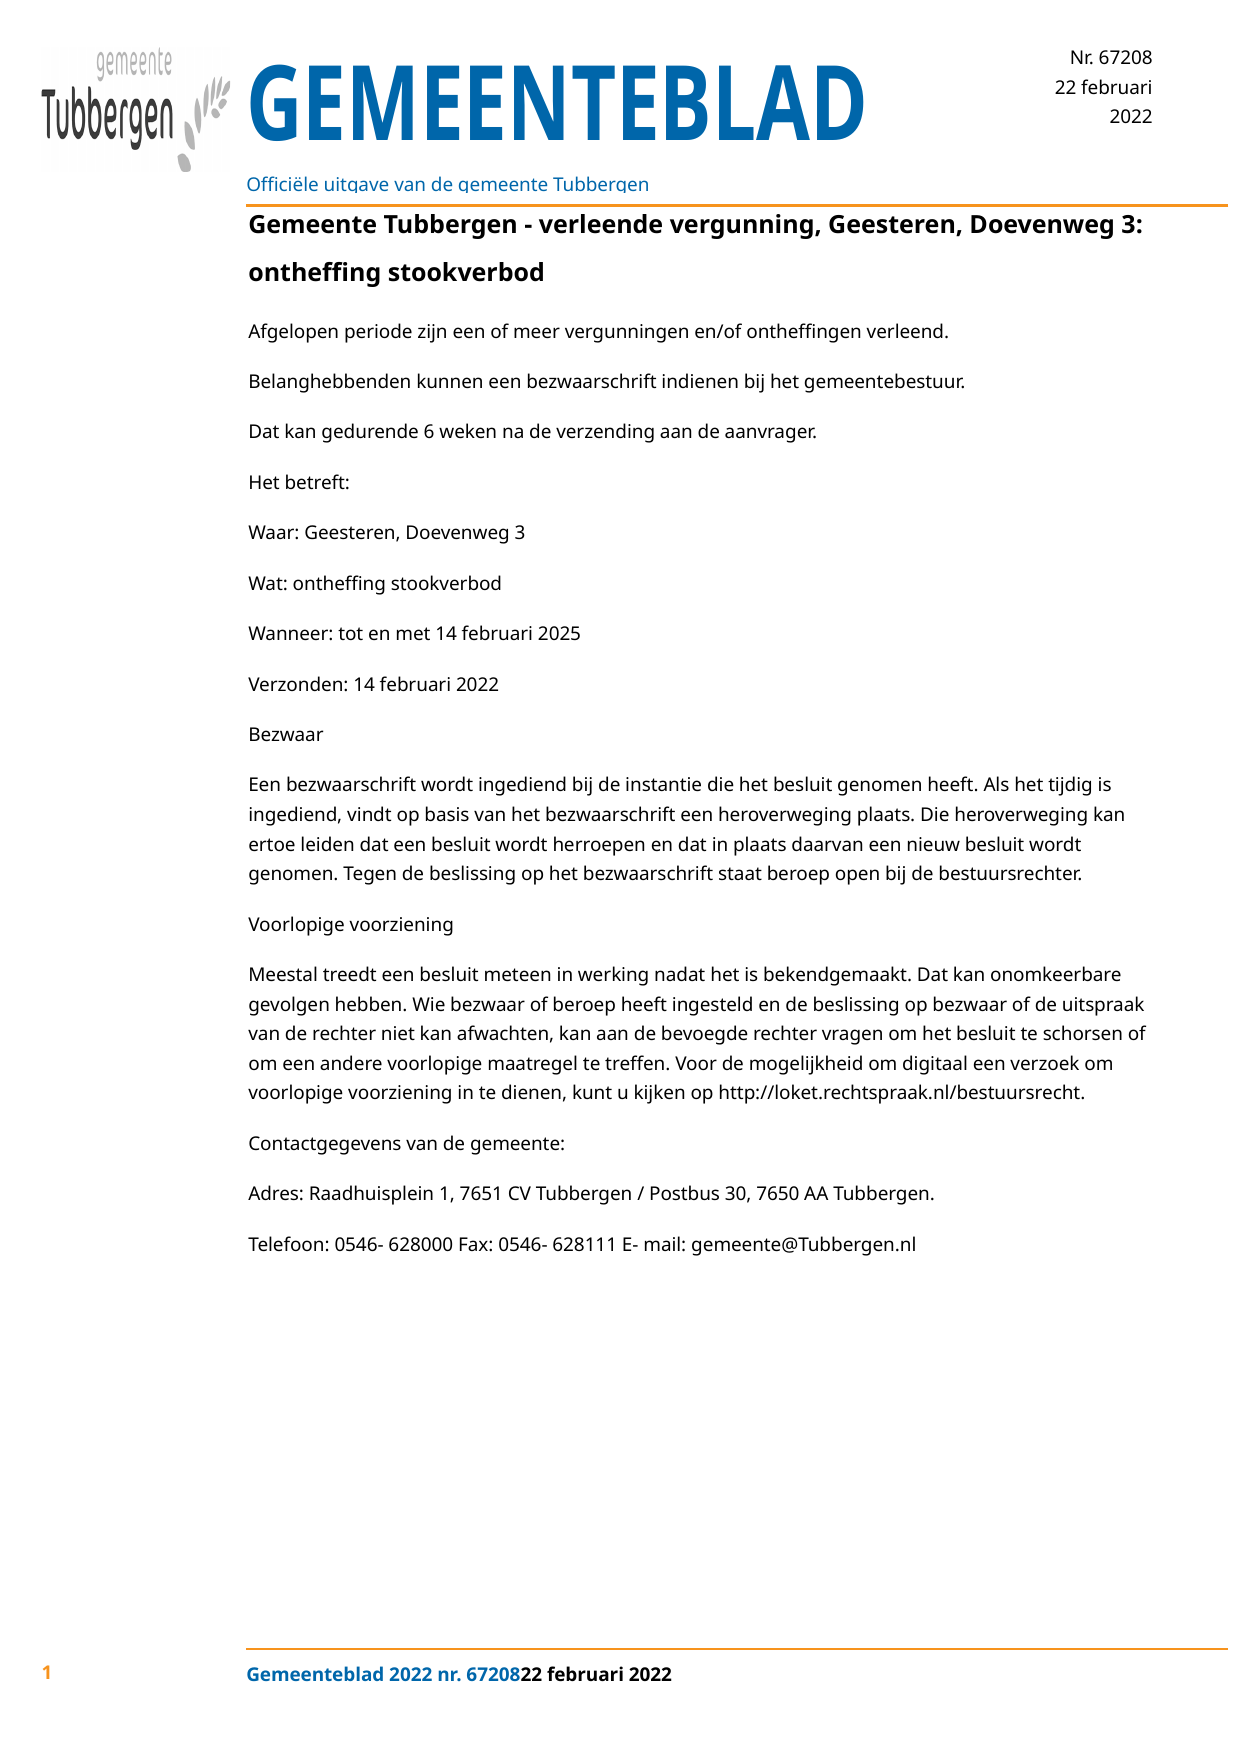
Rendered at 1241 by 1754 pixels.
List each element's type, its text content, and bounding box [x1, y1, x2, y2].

text Belanghebbenden kunnen een bezwaarschrift indienen bij het gemeentebestuur. [248, 368, 1152, 394]
text Waar: Geesteren, Doevenweg 3 [248, 519, 1152, 545]
text Voorlopige voorziening [248, 911, 1152, 937]
text Afgelopen periode zijn een of meer vergunningen en/of ontheffingen verleend. [248, 318, 1152, 344]
text Bezwaar [248, 721, 1152, 747]
text Wat: ontheffing stookverbod [248, 570, 1152, 596]
text Adres: Raadhuisplein 1, 7651 CV Tubbergen / Postbus 30, 7650 AA Tubbergen. [248, 1180, 1152, 1206]
picture [41, 47, 231, 172]
text Contactgegevens van de gemeente: [248, 1130, 1152, 1156]
text Een bezwaarschrift wordt ingediend bij de instantie die het besluit genomen heeft. Als het tijdig is ingediend, vindt op basis van het bezwaarschrift een heroverweging plaats. Die heroverweging kan ertoe leiden dat een besluit wordt herroepen en dat in plaats daarvan een nieuw besluit wordt genomen. Tegen de beslissing op het bezwaarschrift staat beroep open bij de bestuursrechter. [248, 772, 1152, 886]
text Meestal treedt een besluit meteen in werking nadat het is bekendgemaakt. Dat kan onomkeerbare gevolgen hebben. Wie bezwaar of beroep heeft ingesteld en de beslissing op bezwaar of de uitspraak van de rechter niet kan afwachten, kan aan de bevoegde rechter vragen om het besluit te schorsen of om een andere voorlopige maatregel te treffen. Voor de mogelijkheid om digitaal een verzoek om voorlopige voorziening in te dienen, kunt u kijken op http://loket.rechtspraak.nl/bestuursrecht. [248, 961, 1152, 1105]
text Wanneer: tot en met 14 februari 2025 [248, 620, 1152, 646]
text Telefoon: 0546- 628000 Fax: 0546- 628111 E- mail: gemeente@Tubbergen.nl [248, 1231, 1152, 1257]
text Verzonden: 14 februari 2022 [248, 671, 1152, 697]
text Dat kan gedurende 6 weken na de verzending aan de aanvrager. [248, 419, 1152, 444]
text Gemeente Tubbergen - verleende vergunning, Geesteren, Doevenweg 3: ontheffing stookverbod [248, 207, 1152, 288]
text Het betreft: [248, 469, 1152, 495]
